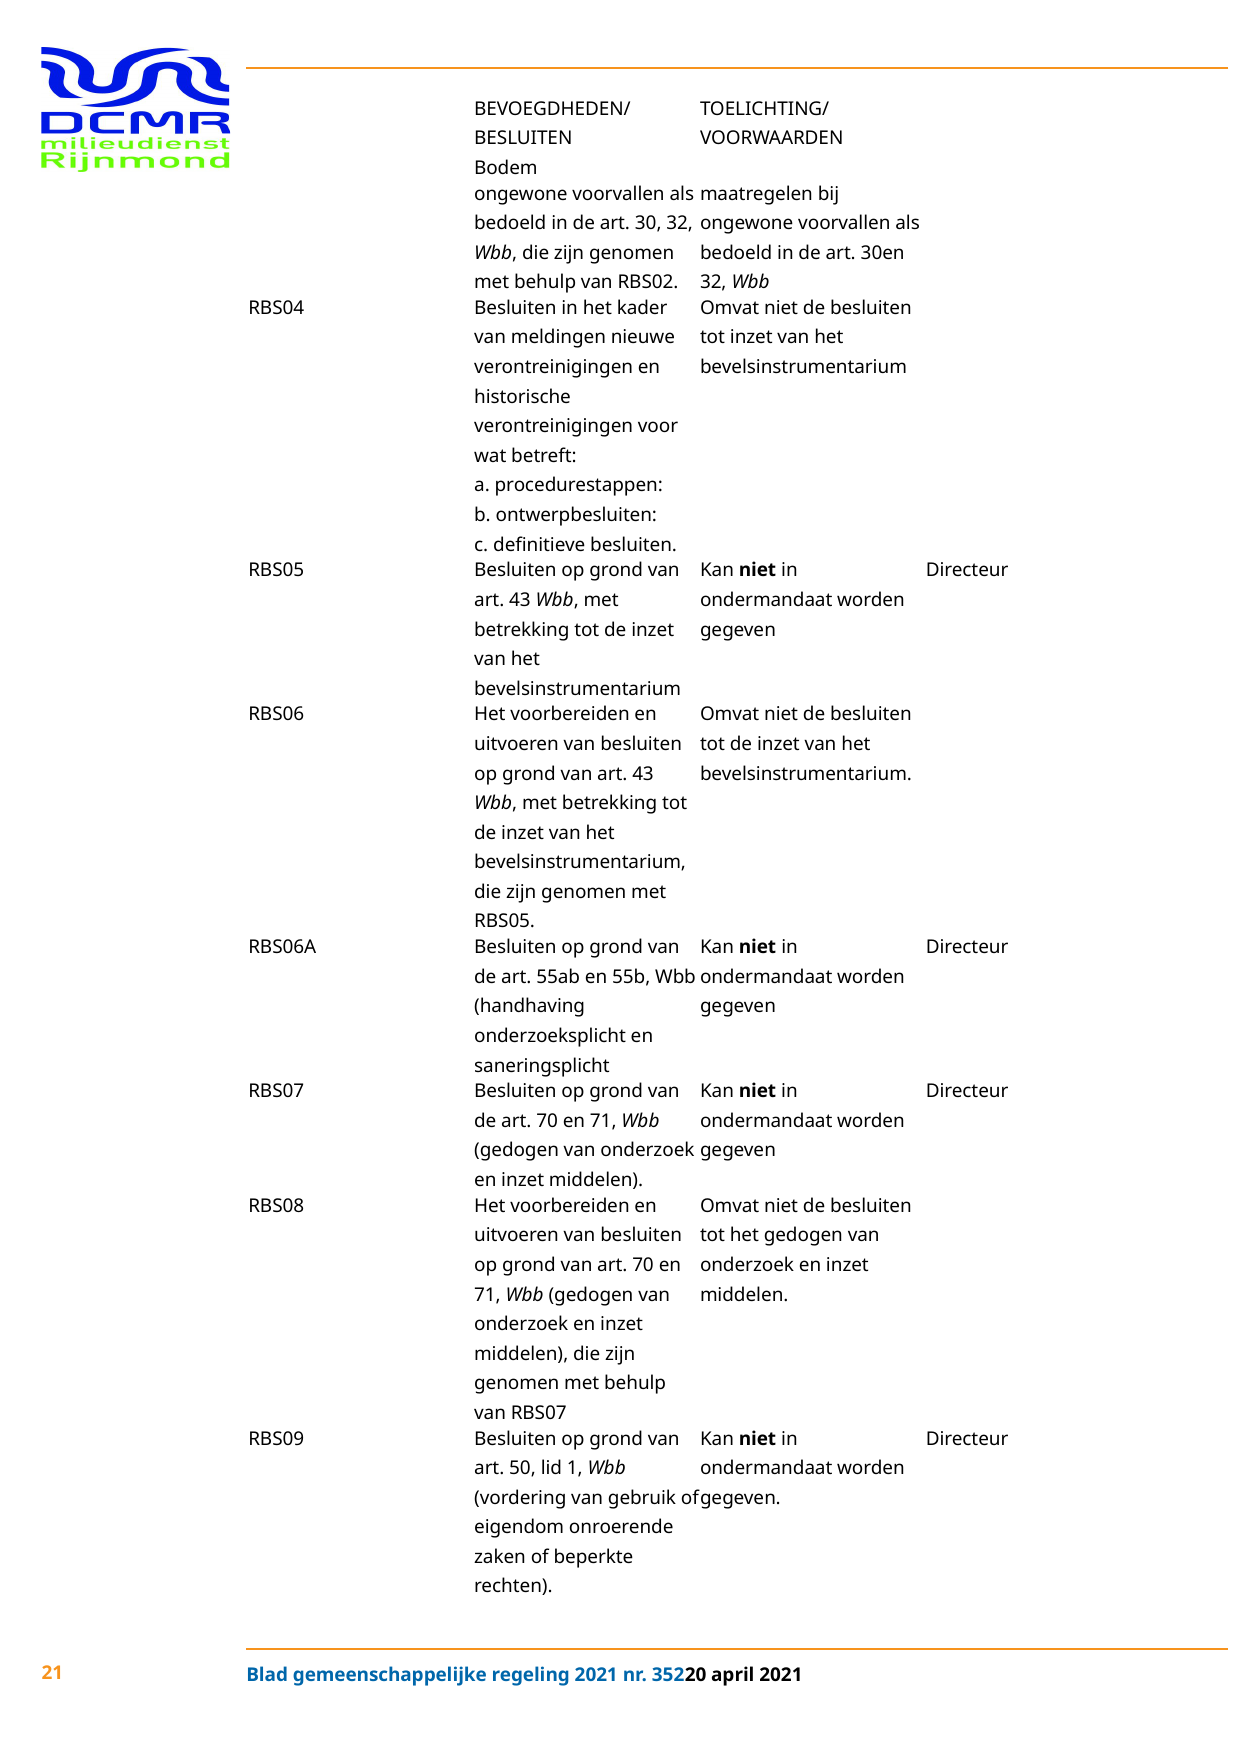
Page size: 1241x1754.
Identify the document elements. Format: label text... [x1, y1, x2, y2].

table_header Besluiten op grond van de art. 70 en 71, Wbb (gedogen van onderzoek en inzet middelen). [474, 1078, 700, 1192]
table_header BEVOEGDHEDEN/BESLUITEN Bodem [474, 95, 700, 180]
table_cell Besluiten op grond van art. 50, lid 1, Wbb (vordering van gebruik of eigendom onroerende zaken of beperkte rechten). [474, 1425, 700, 1598]
table_cell RBS04 [248, 294, 474, 557]
table_cell Omvat niet de besluiten tot het gedogen van onderzoek en inzet middelen. [700, 1192, 926, 1425]
table_cell Kan niet in ondermandaat worden gegeven [700, 934, 926, 1077]
table_cell Omvat niet de besluiten tot inzet van het bevelsinstrumentarium [700, 294, 926, 557]
table_cell [926, 180, 1152, 294]
table_cell RBS08 [248, 1192, 474, 1425]
table_header RBS07 [248, 1078, 474, 1192]
table_cell Directeur [926, 557, 1152, 701]
table_cell [248, 180, 474, 294]
table_cell Directeur [926, 1425, 1152, 1598]
table_cell RBS06 [248, 701, 474, 933]
table_cell RBS09 [248, 1425, 474, 1598]
table_cell Besluiten in het kader van meldingen nieuwe verontreinigingen en historische verontreinigingen voor wat betreft: a. procedurestappen: b. ontwerpbesluiten: c. definitieve besluiten. [474, 294, 700, 557]
table_cell Omvat niet de besluiten tot de inzet van het bevelsinstrumentarium. [700, 701, 926, 933]
table_cell Directeur [926, 934, 1152, 1077]
picture [41, 47, 231, 172]
table_cell Kan niet in ondermandaat worden gegeven. [700, 1425, 926, 1598]
table_header Kan niet in ondermandaat worden gegeven [700, 1078, 926, 1192]
table_cell Het voorbereiden en uitvoeren van besluiten op grond van art. 43 Wbb, met betrekking tot de inzet van het bevelsinstrumentarium, die zijn genomen met RBS05. [474, 701, 700, 933]
table_cell RBS05 [248, 557, 474, 701]
table_cell RBS06A [248, 934, 474, 1077]
table_cell Het voorbereiden en uitvoeren van besluiten op grond van art. 70 en 71, Wbb (gedogen van onderzoek en inzet middelen), die zijn genomen met behulp van RBS07 [474, 1192, 700, 1425]
table_cell Kan niet in ondermandaat worden gegeven [700, 557, 926, 701]
table_cell Besluiten op grond van de art. 55ab en 55b, Wbb (handhaving onderzoeksplicht en saneringsplicht [474, 934, 700, 1077]
table_header [248, 95, 474, 180]
table_cell ongewone voorvallen als bedoeld in de art. 30, 32, Wbb, die zijn genomen met behulp van RBS02. [474, 180, 700, 294]
table_cell [926, 294, 1152, 557]
table_header [926, 95, 1152, 180]
table_header TOELICHTING/VOORWAARDEN [700, 95, 926, 180]
table_cell Besluiten op grond van art. 43 Wbb, met betrekking tot de inzet van het bevelsinstrumentarium [474, 557, 700, 701]
table_header Directeur [926, 1078, 1152, 1192]
table_cell [926, 1192, 1152, 1425]
table_cell [926, 701, 1152, 933]
table_cell maatregelen bij ongewone voorvallen als bedoeld in de art. 30en 32, Wbb [700, 180, 926, 294]
